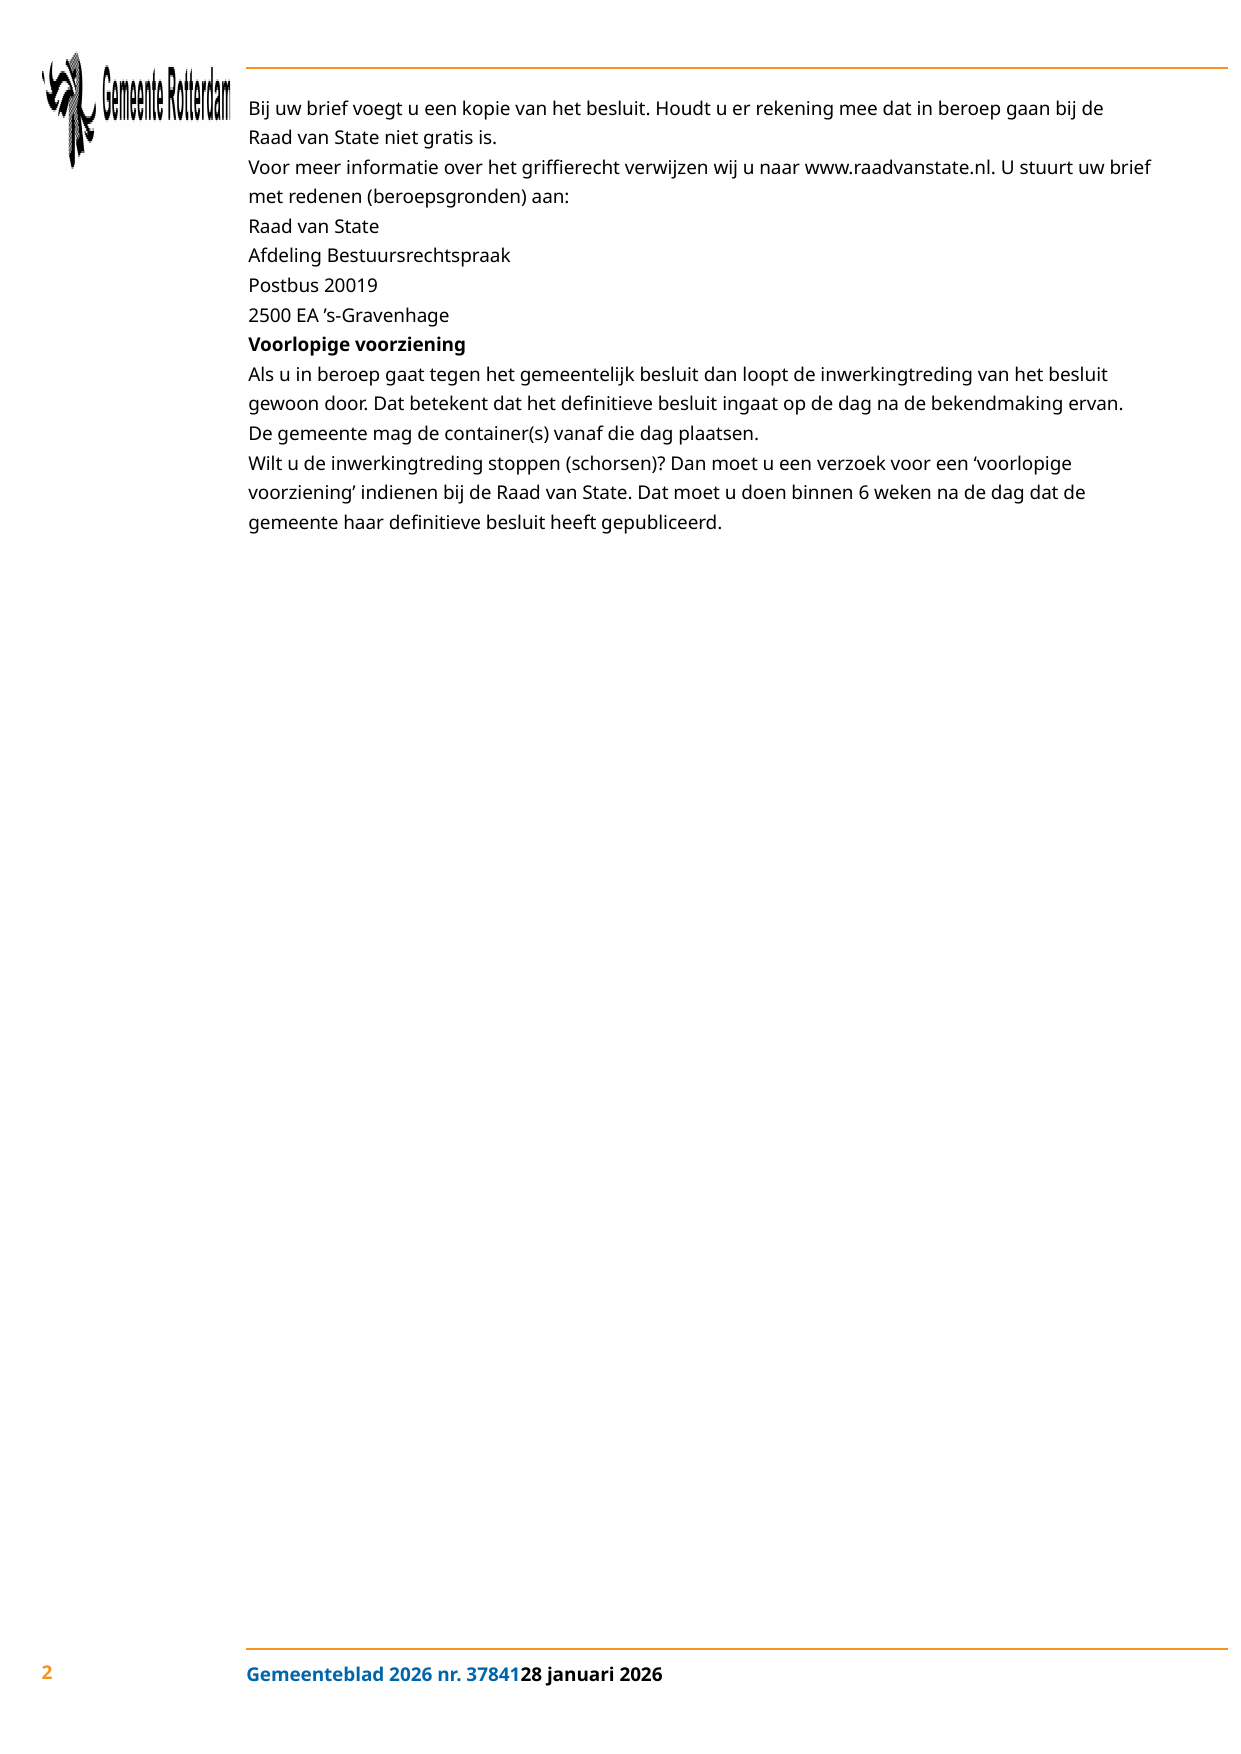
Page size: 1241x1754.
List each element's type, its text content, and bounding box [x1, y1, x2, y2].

text Postbus 20019 [248, 272, 1152, 298]
text Als u in beroep gaat tegen het gemeentelijk besluit dan loopt de inwerkingtreding van het besluit gewoon door. Dat betekent dat het definitieve besluit ingaat op de dag na de bekendmaking ervan. De gemeente mag de container(s) vanaf die dag plaatsen. [248, 361, 1152, 446]
text Raad van State [248, 213, 1152, 239]
text Voorlopige voorziening [248, 331, 1152, 357]
text Voor meer informatie over het griffierecht verwijzen wij u naar www.raadvanstate.nl. U stuurt uw brief met redenen (beroepsgronden) aan: [248, 154, 1152, 209]
picture [41, 47, 231, 172]
text Afdeling Bestuursrechtspraak [248, 243, 1152, 268]
text Bij uw brief voegt u een kopie van het besluit. Houdt u er rekening mee dat in beroep gaan bij de Raad van State niet gratis is. [248, 95, 1152, 150]
text 2500 EA ’s-Gravenhage [248, 302, 1152, 328]
text Wilt u de inwerkingtreding stoppen (schorsen)? Dan moet u een verzoek voor een ‘voorlopige voorziening’ indienen bij de Raad van State. Dat moet u doen binnen 6 weken na de dag dat de gemeente haar definitieve besluit heeft gepubliceerd. [248, 450, 1152, 535]
